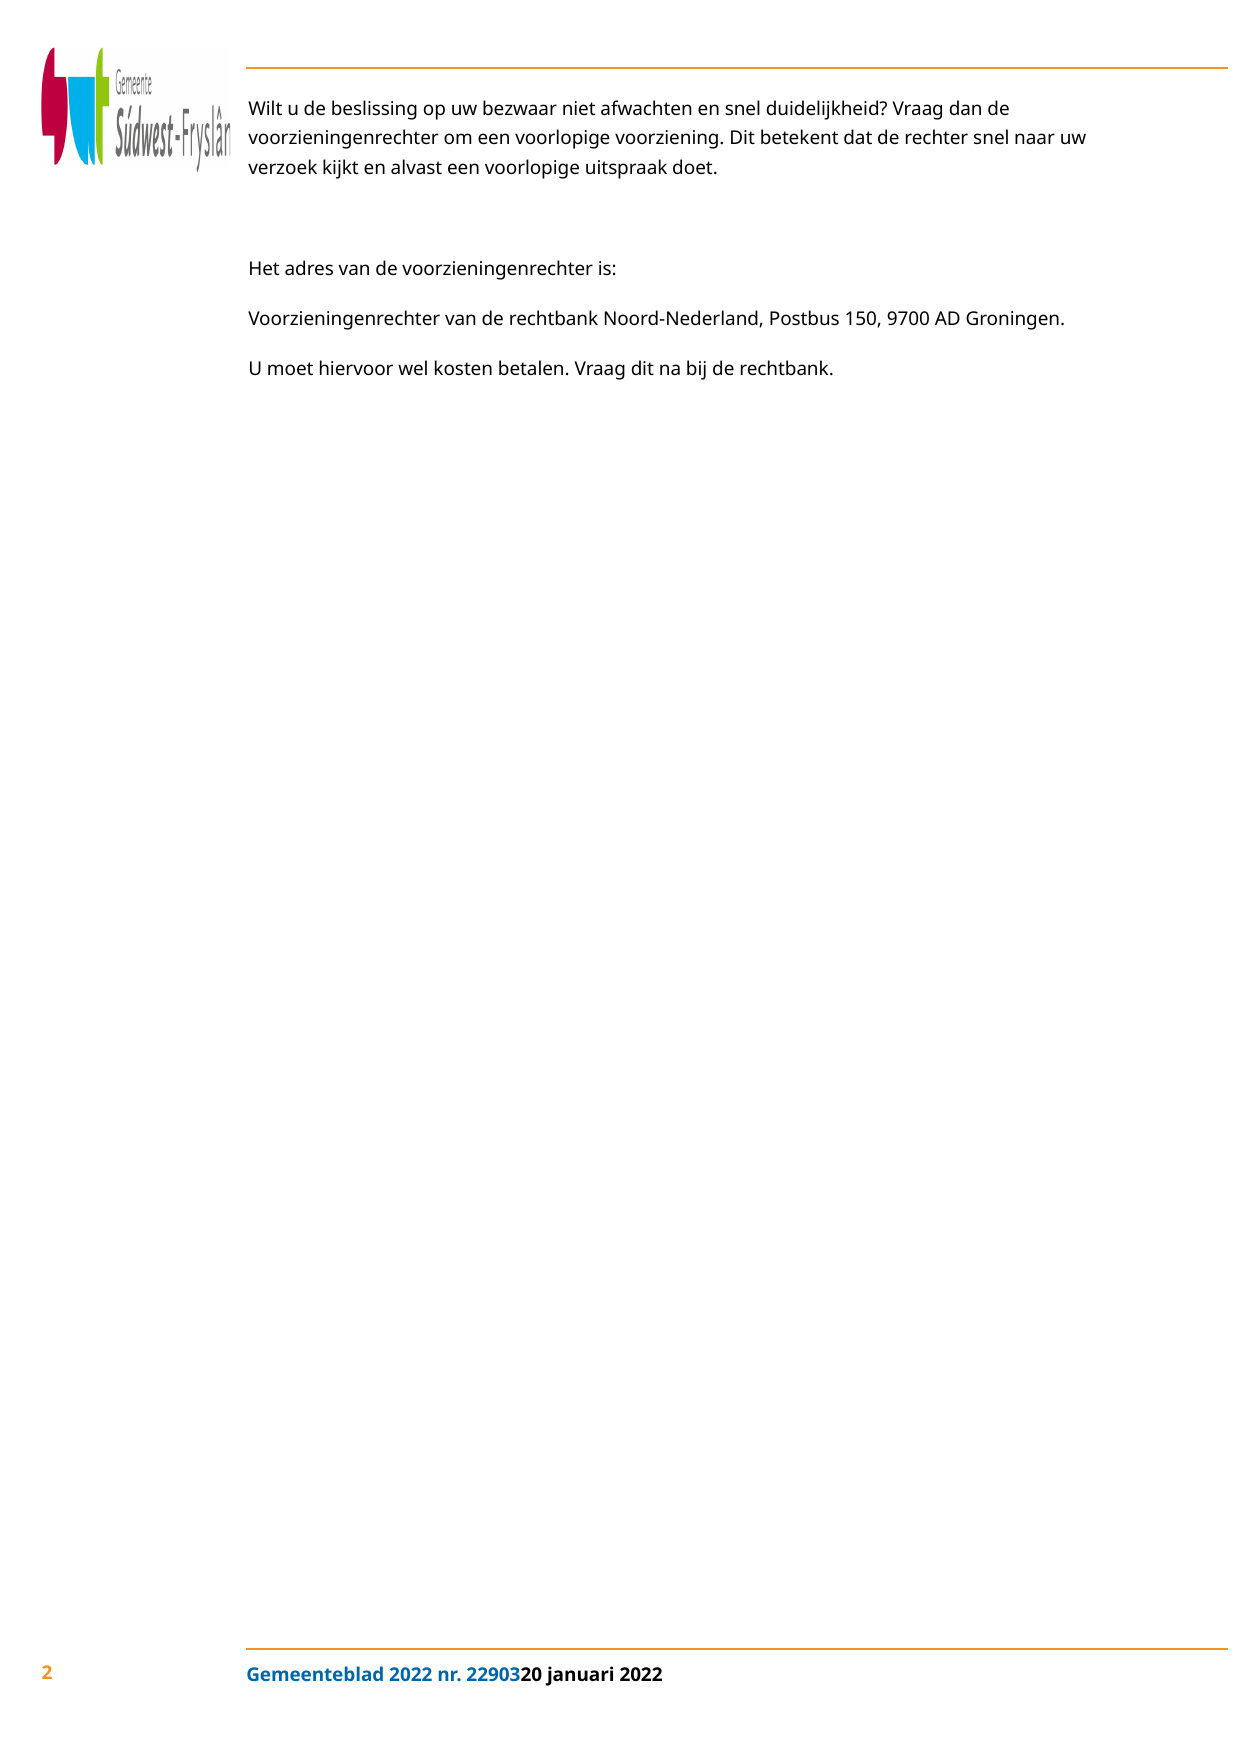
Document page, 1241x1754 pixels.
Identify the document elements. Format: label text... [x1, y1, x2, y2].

picture [41, 47, 231, 172]
text Het adres van de voorzieningenrechter is: [248, 255, 1152, 281]
text Voorzieningenrechter van de rechtbank Noord-Nederland, Postbus 150, 9700 AD Groningen. [248, 305, 1152, 331]
text U moet hiervoor wel kosten betalen. Vraag dit na bij de rechtbank. [248, 356, 1152, 381]
text Wilt u de beslissing op uw bezwaar niet afwachten en snel duidelijkheid? Vraag dan de voorzieningenrechter om een voorlopige voorziening. Dit betekent dat de rechter snel naar uw verzoek kijkt en alvast een voorlopige uitspraak doet. [248, 95, 1152, 180]
